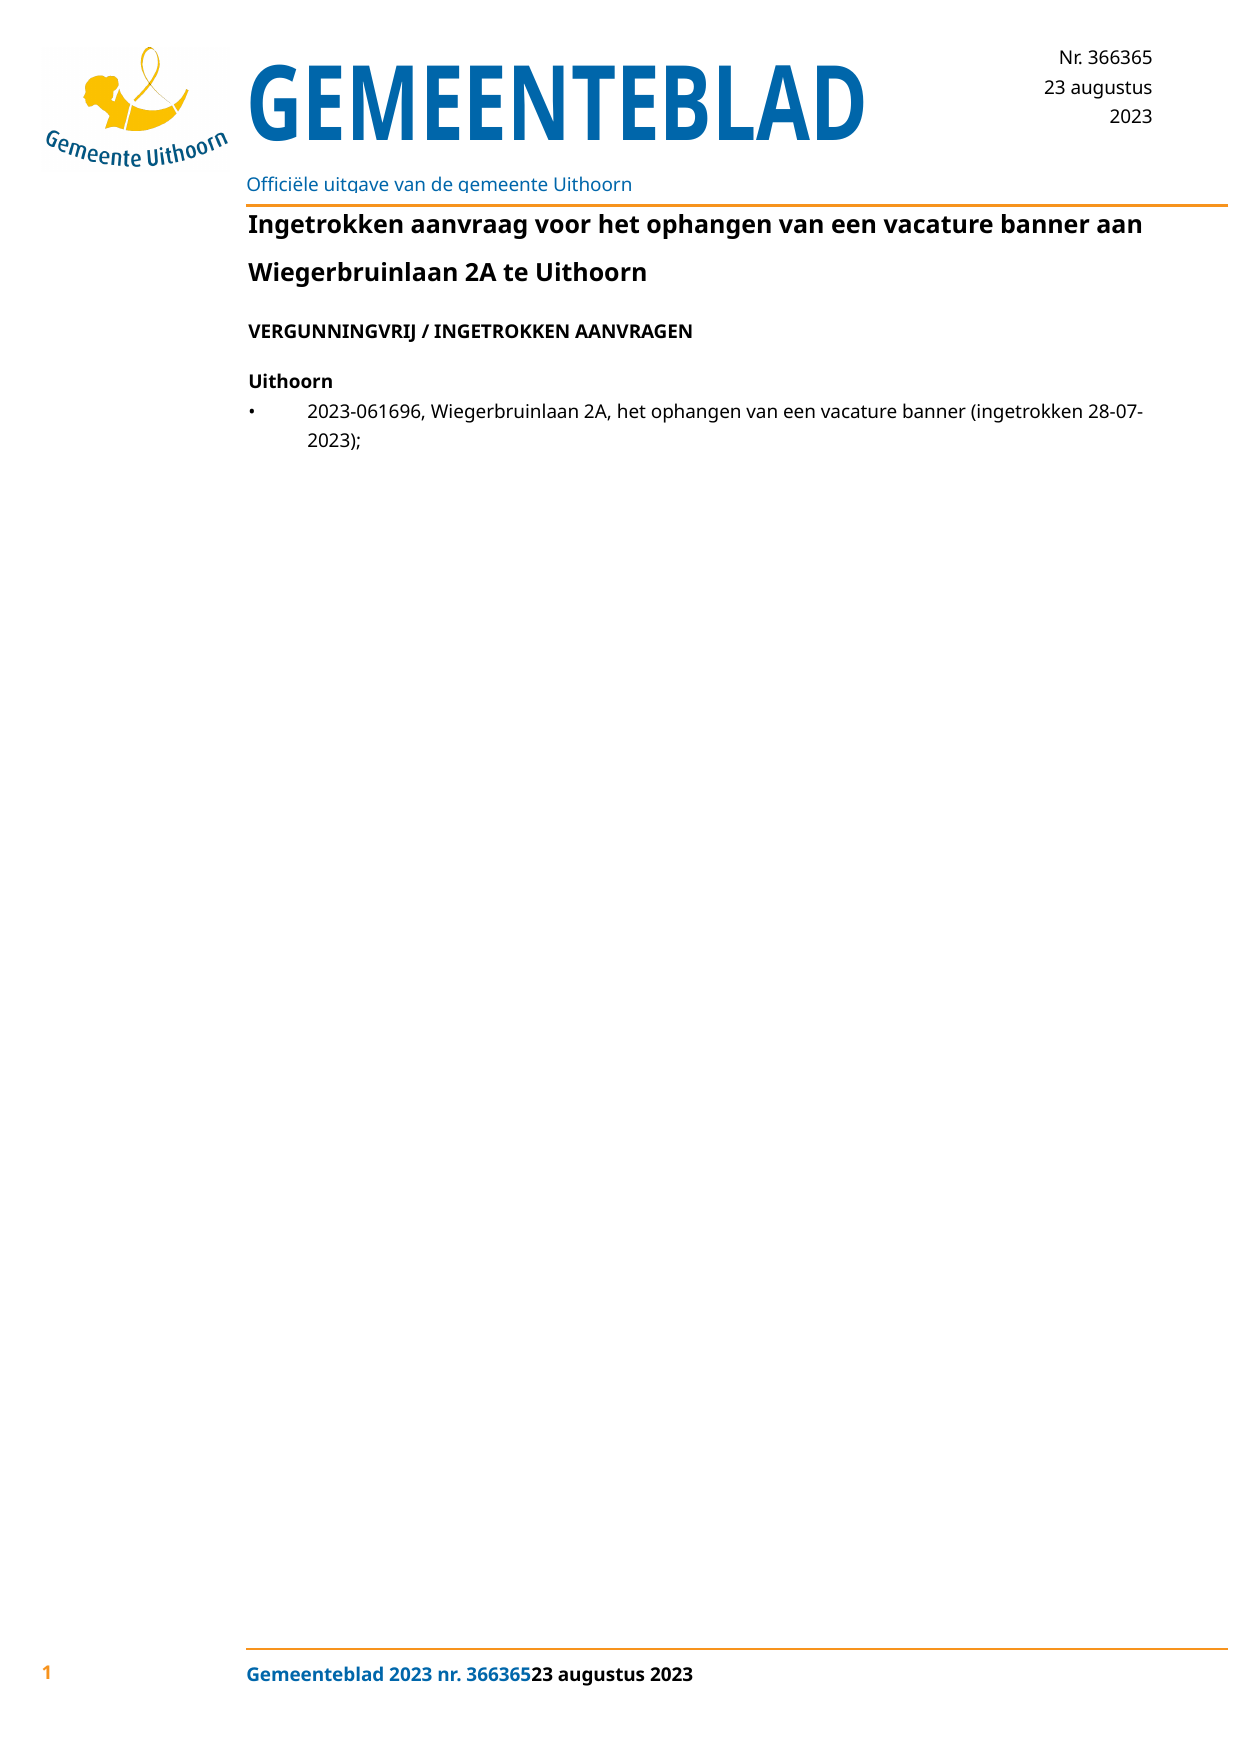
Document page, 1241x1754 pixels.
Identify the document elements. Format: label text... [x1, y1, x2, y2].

text Ingetrokken aanvraag voor het ophangen van een vacature banner aan Wiegerbruinlaan 2A te Uithoorn [248, 207, 1152, 288]
text Uithoorn [248, 368, 1152, 394]
text VERGUNNINGVRIJ / INGETROKKEN AANVRAGEN [248, 318, 1152, 344]
list 2023-061696, Wiegerbruinlaan 2A, het ophangen van een vacature banner (ingetrokken 28-07-2023); [248, 398, 1152, 453]
picture [41, 47, 231, 172]
